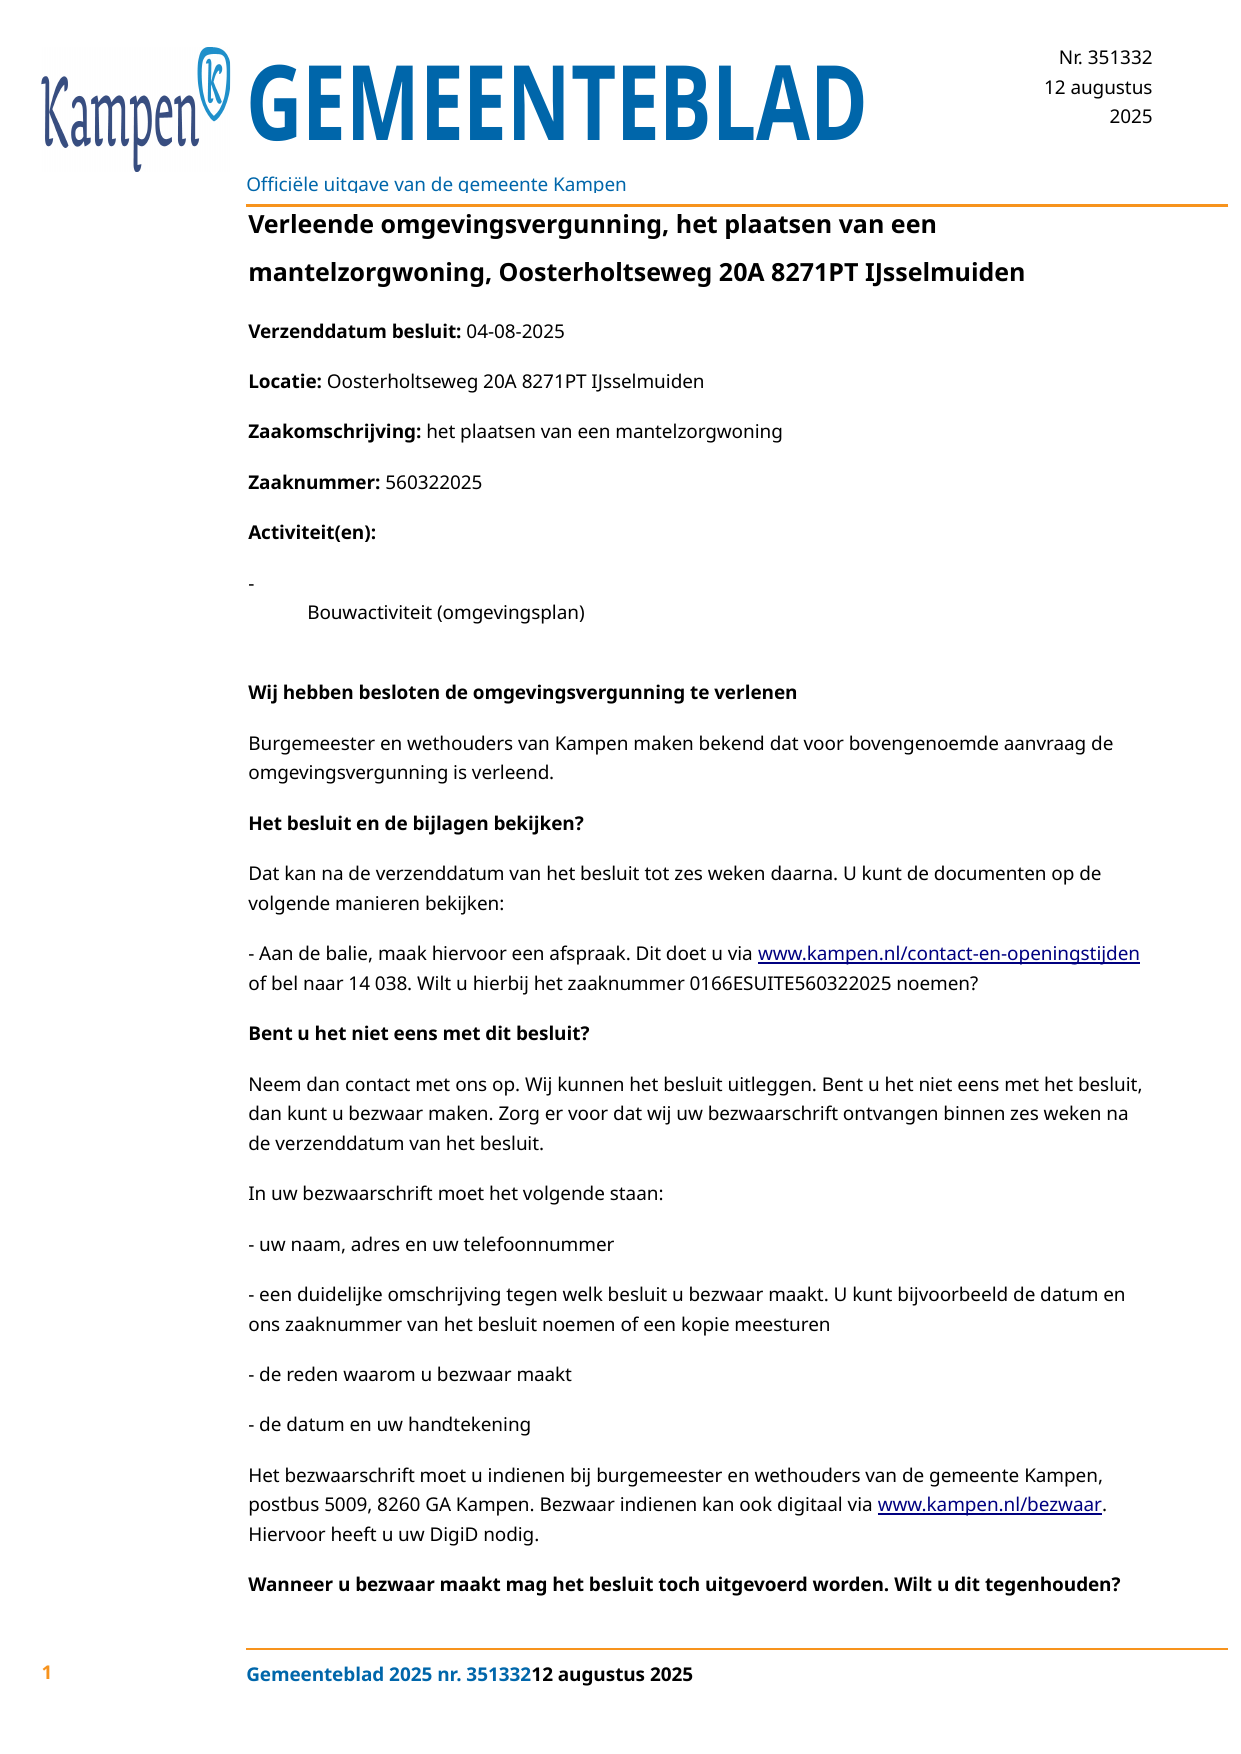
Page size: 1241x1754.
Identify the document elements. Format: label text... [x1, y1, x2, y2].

text - uw naam, adres en uw telefoonnummer [248, 1231, 1152, 1257]
text Neem dan contact met ons op. Wij kunnen het besluit uitleggen. Bent u het niet eens met het besluit, dan kunt u bezwaar maken. Zorg er voor dat wij uw bezwaarschrift ontvangen binnen zes weken na de verzenddatum van het besluit. [248, 1071, 1152, 1156]
text Verzenddatum besluit: 04-08-2025 [248, 318, 1152, 344]
text Zaaknummer: 560322025 [248, 469, 1152, 495]
list Bouwactiviteit (omgevingsplan) [248, 599, 1152, 625]
text Verleende omgevingsvergunning, het plaatsen van een mantelzorgwoning, Oosterholtseweg 20A 8271PT IJsselmuiden [248, 207, 1152, 288]
text Het besluit en de bijlagen bekijken? [248, 810, 1152, 836]
text Wij hebben besloten de omgevingsvergunning te verlenen [248, 679, 1152, 705]
text Activiteit(en): [248, 519, 1152, 545]
text Zaakomschrijving: het plaatsen van een mantelzorgwoning [248, 419, 1152, 444]
text - een duidelijke omschrijving tegen welk besluit u bezwaar maakt. U kunt bijvoorbeeld de datum en ons zaaknummer van het besluit noemen of een kopie meesturen [248, 1281, 1152, 1337]
text - Aan de balie, maak hiervoor een afspraak. Dit doet u via www.kampen.nl/contact-en-openingstijden of bel naar 14 038. Wilt u hierbij het zaaknummer 0166ESUITE560322025 noemen? [248, 940, 1152, 996]
text Wanneer u bezwaar maakt mag het besluit toch uitgevoerd worden. Wilt u dit tegenhouden? [248, 1572, 1152, 1597]
text Dat kan na de verzenddatum van het besluit tot zes weken daarna. U kunt de documenten op de volgende manieren bekijken: [248, 860, 1152, 916]
text Burgemeester en wethouders van Kampen maken bekend dat voor bovengenoemde aanvraag de omgevingsvergunning is verleend. [248, 730, 1152, 785]
text In uw bezwaarschrift moet het volgende staan: [248, 1180, 1152, 1206]
text - de reden waarom u bezwaar maakt [248, 1361, 1152, 1387]
text Locatie: Oosterholtseweg 20A 8271PT IJsselmuiden [248, 368, 1152, 394]
text Het bezwaarschrift moet u indienen bij burgemeester en wethouders van de gemeente Kampen, postbus 5009, 8260 GA Kampen. Bezwaar indienen kan ook digitaal via www.kampen.nl/bezwaar. Hiervoor heeft u uw DigiD nodig. [248, 1462, 1152, 1547]
text Bent u het niet eens met dit besluit? [248, 1020, 1152, 1046]
text - de datum en uw handtekening [248, 1412, 1152, 1437]
picture [41, 47, 231, 172]
